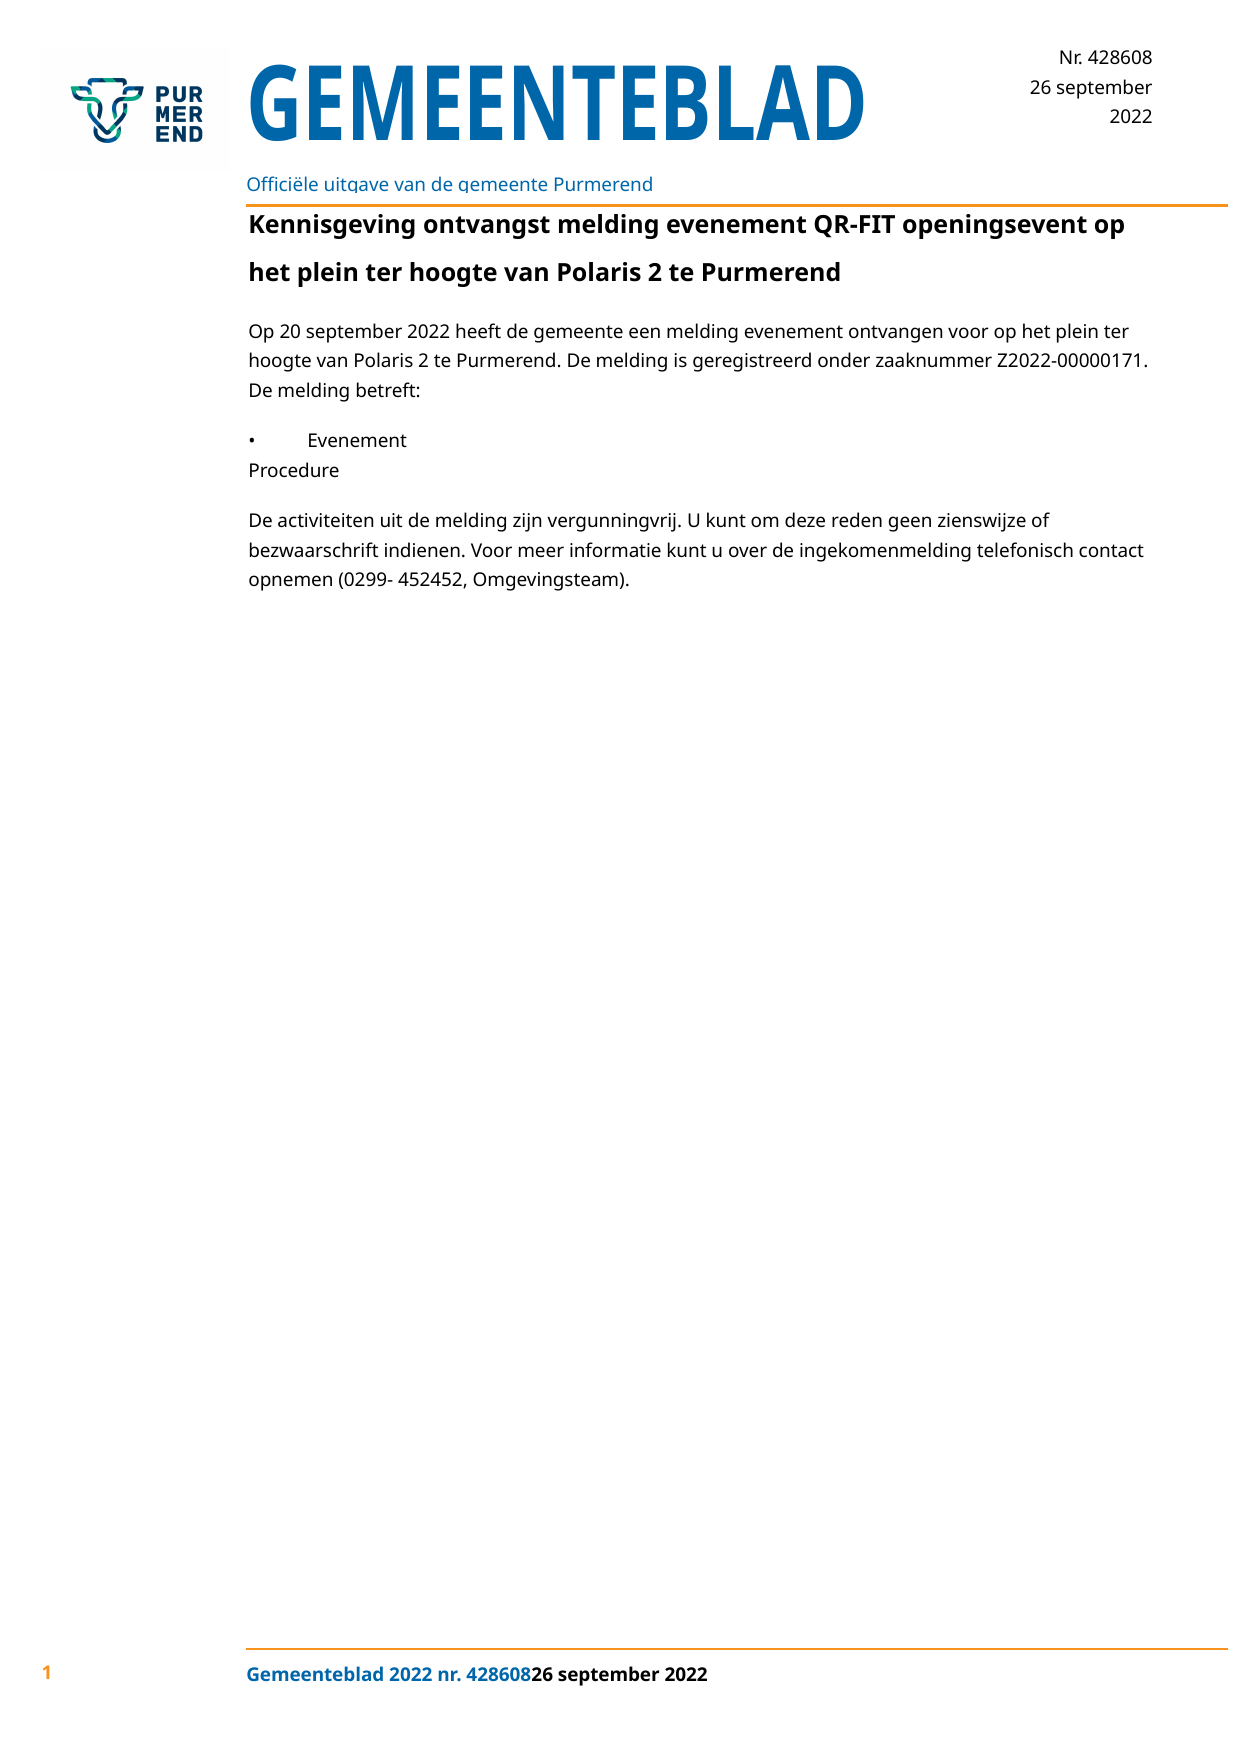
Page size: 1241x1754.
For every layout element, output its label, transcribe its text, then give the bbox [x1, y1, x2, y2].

text Op 20 september 2022 heeft de gemeente een melding evenement ontvangen voor op het plein ter hoogte van Polaris 2 te Purmerend. De melding is geregistreerd onder zaaknummer Z2022-00000171. De melding betreft: [248, 318, 1152, 403]
text De activiteiten uit de melding zijn vergunningvrij. U kunt om deze reden geen zienswijze of bezwaarschrift indienen. Voor meer informatie kunt u over de ingekomenmelding telefonisch contact opnemen (0299- 452452, Omgevingsteam). [248, 507, 1152, 592]
picture [41, 47, 231, 172]
list Evenement [248, 427, 1152, 453]
text Procedure [248, 457, 1152, 483]
text Kennisgeving ontvangst melding evenement QR-FIT openingsevent op het plein ter hoogte van Polaris 2 te Purmerend [248, 207, 1152, 288]
